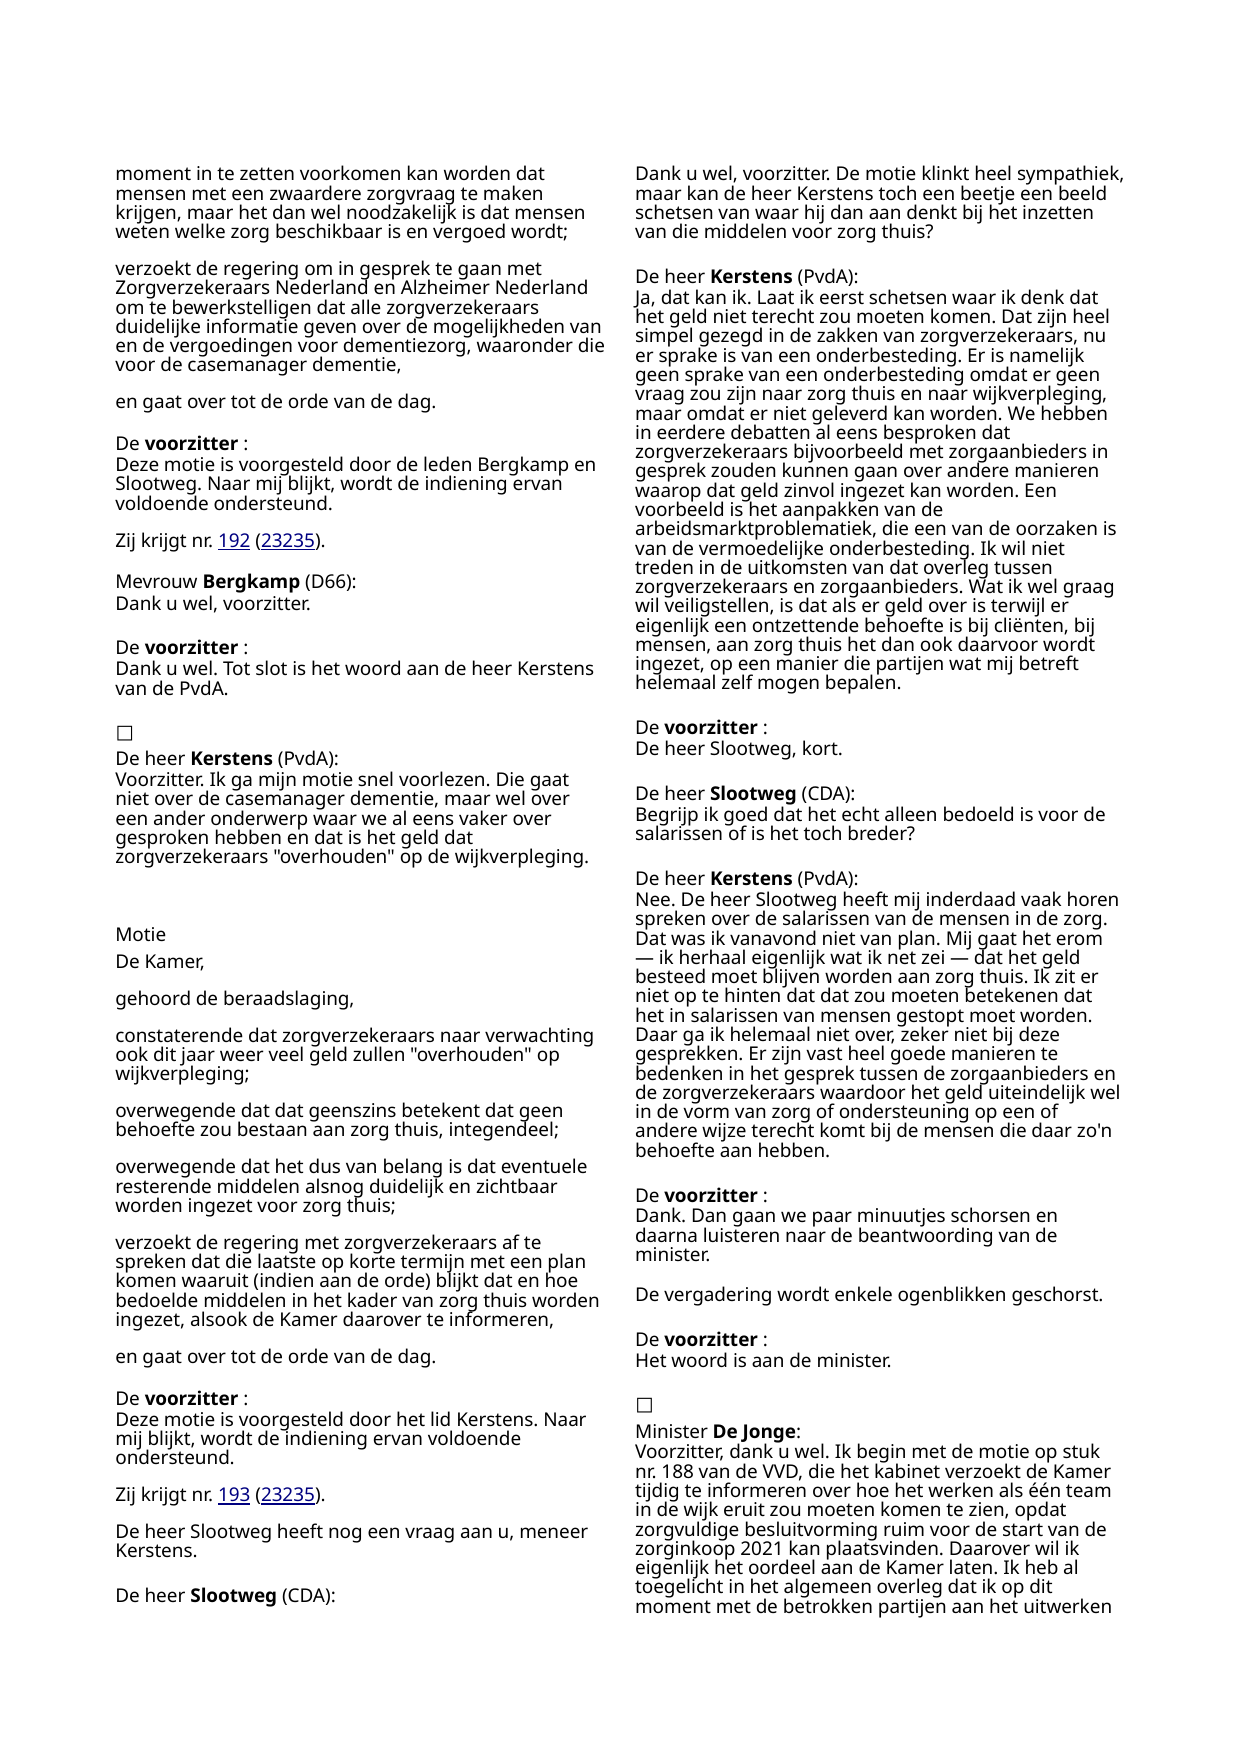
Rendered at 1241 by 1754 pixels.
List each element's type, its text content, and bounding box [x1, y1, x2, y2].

text moment in te zetten voorkomen kan worden dat mensen met een zwaardere zorgvraag te maken krijgen, maar het dan wel noodzakelijk is dat mensen weten welke zorg beschikbaar is en vergoed wordt; [115, 165, 605, 242]
text Dank u wel, voorzitter. [115, 594, 605, 614]
text De Kamer, [115, 953, 605, 972]
text verzoekt de regering met zorgverzekeraars af te spreken dat die laatste op korte termijn met een plan komen waaruit (indien aan de orde) blijkt dat en hoe bedoelde middelen in het kader van zorg thuis worden ingezet, alsook de Kamer daarover te informeren, [115, 1234, 605, 1330]
text overwegende dat dat geenszins betekent dat geen behoefte zou bestaan aan zorg thuis, integendeel; [115, 1102, 605, 1141]
text Begrijp ik goed dat het echt alleen bedoeld is voor de salarissen of is het toch breder? [635, 806, 1125, 844]
text verzoekt de regering om in gesprek te gaan met Zorgverzekeraars Nederland en Alzheimer Nederland om te bewerkstelligen dat alle zorgverzekeraars duidelijke informatie geven over de mogelijkheden van en de vergoedingen voor dementiezorg, waaronder die voor de casemanager dementie, [115, 260, 605, 376]
text Voorzitter, dank u wel. Ik begin met de motie op stuk nr. 188 van de VVD, die het kabinet verzoekt de Kamer tijdig te informeren over hoe het werken als één team in de wijk eruit zou moeten komen te zien, opdat zorgvuldige besluitvorming ruim voor de start van de zorginkoop 2021 kan plaatsvinden. Daarover wil ik eigenlijk het oordeel aan de Kamer laten. Ik heb al toegelicht in het algemeen overleg dat ik op dit moment met de betrokken partijen aan het uitwerken [635, 1443, 1125, 1617]
text Nee. De heer Slootweg heeft mij inderdaad vaak horen spreken over de salarissen van de mensen in de zorg. Dat was ik vanavond niet van plan. Mij gaat het erom — ik herhaal eigenlijk wat ik net zei — dat het geld besteed moet blijven worden aan zorg thuis. Ik zit er niet op te hinten dat dat zou moeten betekenen dat het in salarissen van mensen gestopt moet worden. Daar ga ik helemaal niet over, zeker niet bij deze gesprekken. Er zijn vast heel goede manieren te bedenken in het gesprek tussen de zorgaanbieders en de zorgverzekeraars waardoor het geld uiteindelijk wel in de vorm van zorg of ondersteuning op een of andere wijze terecht komt bij de mensen die daar zo'n behoefte aan hebben. [635, 891, 1125, 1161]
text Deze motie is voorgesteld door de leden Bergkamp en Slootweg. Naar mij blijkt, wordt de indiening ervan voldoende ondersteund. [115, 456, 605, 514]
text Voorzitter. Ik ga mijn motie snel voorlezen. Die gaat niet over de casemanager dementie, maar wel over een ander onderwerp waar we al eens vaker over gesproken hebben en dat is het geld dat zorgverzekeraars "overhouden" op de wijkverpleging. [115, 771, 605, 867]
text Ja, dat kan ik. Laat ik eerst schetsen waar ik denk dat het geld niet terecht zou moeten komen. Dat zijn heel simpel gezegd in de zakken van zorgverzekeraars, nu er sprake is van een onderbesteding. Er is namelijk geen sprake van een onderbesteding omdat er geen vraag zou zijn naar zorg thuis en naar wijkverpleging, maar omdat er niet geleverd kan worden. We hebben in eerdere debatten al eens besproken dat zorgverzekeraars bijvoorbeeld met zorgaanbieders in gesprek zouden kunnen gaan over andere manieren waarop dat geld zinvol ingezet kan worden. Een voorbeeld is het aanpakken van de arbeidsmarktproblematiek, die een van de oorzaken is van de vermoedelijke onderbesteding. Ik wil niet treden in de uitkomsten van dat overleg tussen zorgverzekeraars en zorgaanbieders. Wat ik wel graag wil veiligstellen, is dat als er geld over is terwijl er eigenlijk een ontzettende behoefte is bij cliënten, bij mensen, aan zorg thuis het dan ook daarvoor wordt ingezet, op een manier die partijen wat mij betreft helemaal zelf mogen bepalen. [635, 289, 1125, 694]
text Het woord is aan de minister. [635, 1352, 1125, 1371]
text De voorzitter : [635, 1182, 1125, 1207]
text De voorzitter : [115, 634, 605, 660]
text Minister De Jonge: [635, 1418, 1125, 1443]
text Deze motie is voorgesteld door het lid Kerstens. Naar mij blijkt, wordt de indiening ervan voldoende ondersteund. [115, 1411, 605, 1468]
text De voorzitter : [635, 714, 1125, 740]
text De voorzitter : [115, 430, 605, 456]
text De heer Slootweg, kort. [635, 740, 1125, 759]
text Mevrouw Bergkamp (D66): [115, 569, 605, 594]
text Motie [115, 921, 605, 947]
text en gaat over tot de orde van de dag. [115, 393, 605, 413]
text De heer Kerstens (PvdA): [115, 745, 605, 771]
text en gaat over tot de orde van de dag. [115, 1348, 605, 1367]
text ⬜ [635, 1392, 1125, 1418]
text De heer Kerstens (PvdA): [635, 263, 1125, 289]
text De voorzitter : [115, 1385, 605, 1411]
text De voorzitter : [635, 1326, 1125, 1352]
text ⬜ [115, 720, 605, 745]
text Zij krijgt nr. 193 (23235). [115, 1486, 605, 1505]
text gehoord de beraadslaging, [115, 989, 605, 1009]
text De heer Slootweg (CDA): [115, 1583, 605, 1608]
text Dank u wel. Tot slot is het woord aan de heer Kerstens van de PvdA. [115, 660, 605, 699]
text Dank u wel, voorzitter. De motie klinkt heel sympathiek, maar kan de heer Kerstens toch een beetje een beeld schetsen van waar hij dan aan denkt bij het inzetten van die middelen voor zorg thuis? [635, 165, 1125, 242]
text Dank. Dan gaan we paar minuutjes schorsen en daarna luisteren naar de beantwoording van de minister. [635, 1207, 1125, 1265]
text De heer Slootweg heeft nog een vraag aan u, meneer Kerstens. [115, 1523, 605, 1562]
text overwegende dat het dus van belang is dat eventuele resterende middelen alsnog duidelijk en zichtbaar worden ingezet voor zorg thuis; [115, 1158, 605, 1216]
text De vergadering wordt enkele ogenblikken geschorst. [635, 1286, 1125, 1305]
text Zij krijgt nr. 192 (23235). [115, 532, 605, 551]
text constaterende dat zorgverzekeraars naar verwachting ook dit jaar weer veel geld zullen "overhouden" op wijkverpleging; [115, 1027, 605, 1084]
text De heer Kerstens (PvdA): [635, 865, 1125, 891]
text De heer Slootweg (CDA): [635, 780, 1125, 806]
